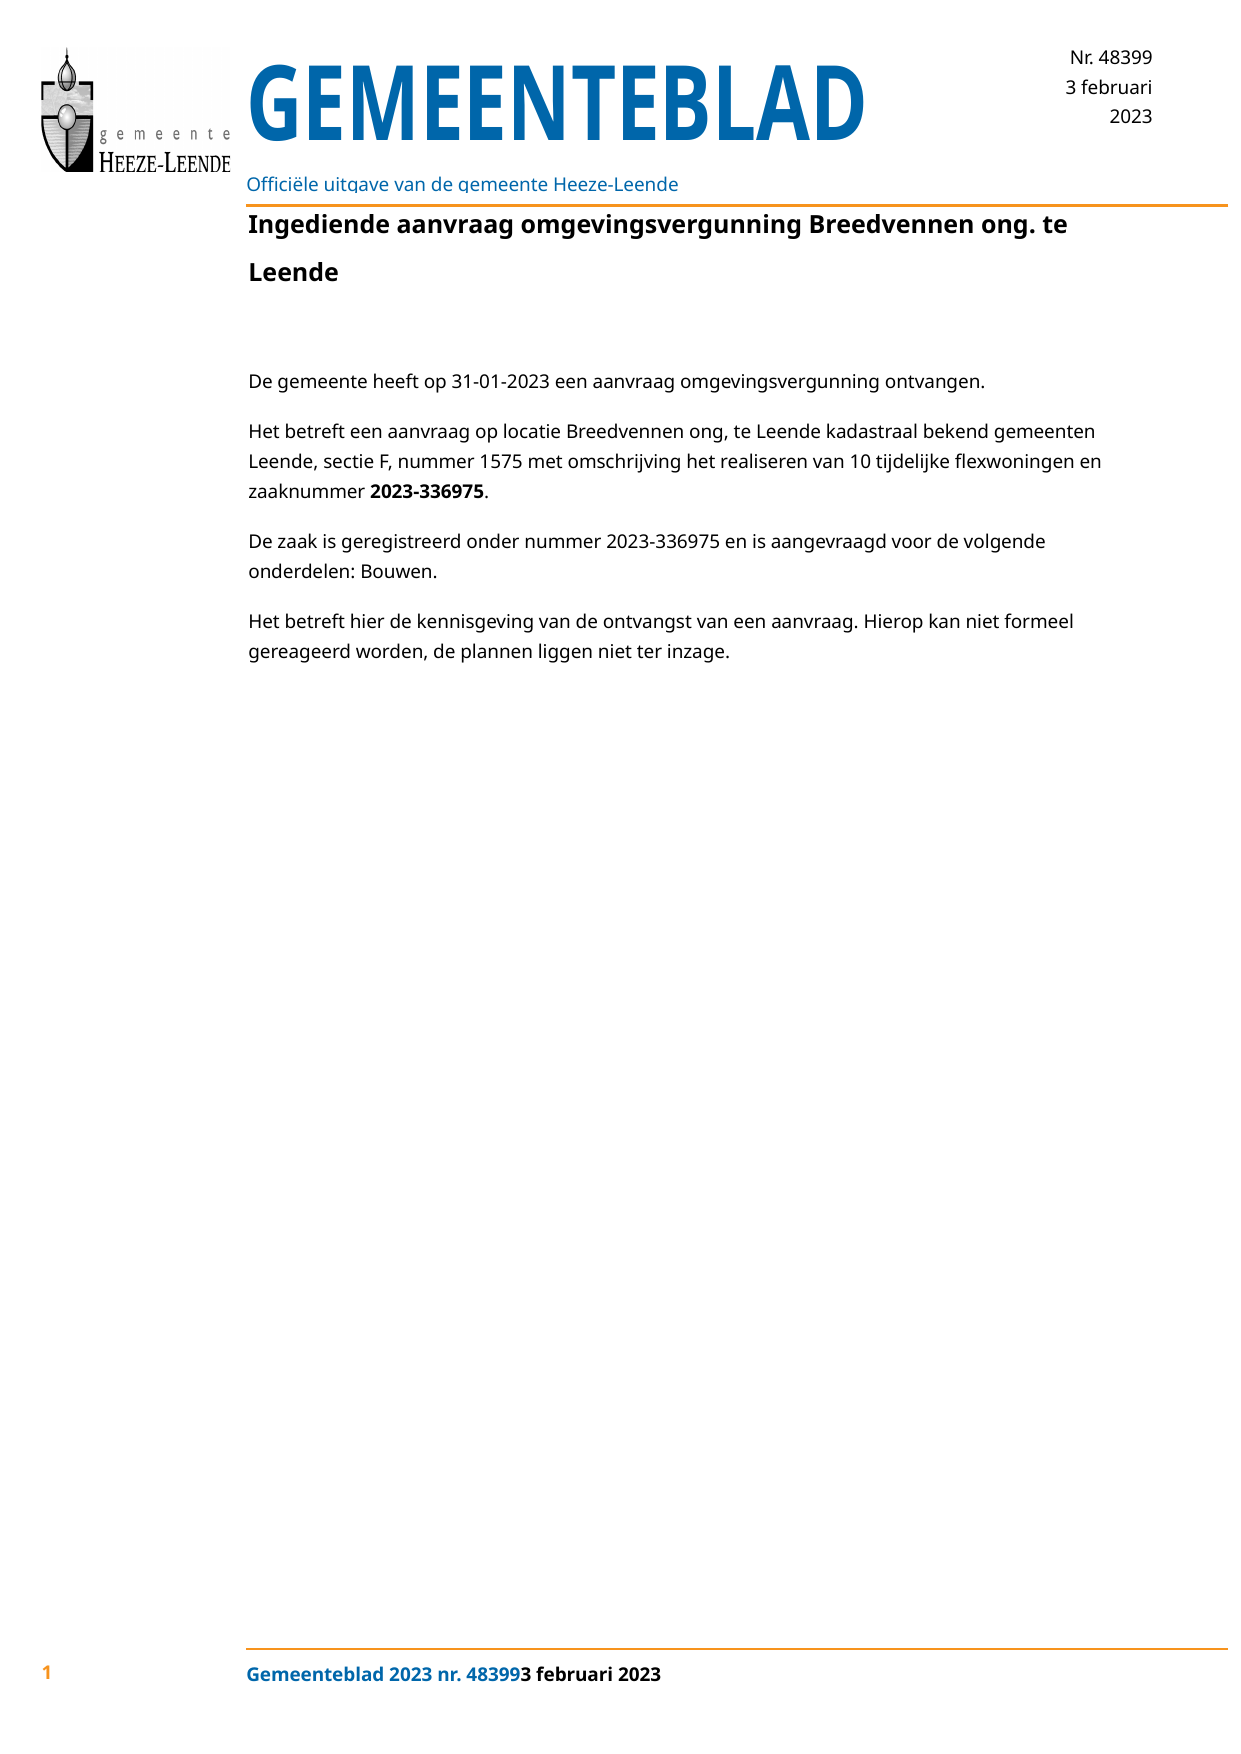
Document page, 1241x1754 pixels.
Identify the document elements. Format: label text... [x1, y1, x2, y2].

text Ingediende aanvraag omgevingsvergunning Breedvennen ong. te Leende [248, 207, 1152, 288]
text Het betreft een aanvraag op locatie Breedvennen ong, te Leende kadastraal bekend gemeenten Leende, sectie F, nummer 1575 met omschrijving het realiseren van 10 tijdelijke flexwoningen en zaaknummer 2023-336975. [248, 419, 1152, 504]
picture [41, 47, 231, 172]
text De gemeente heeft op 31-01-2023 een aanvraag omgevingsvergunning ontvangen. [248, 368, 1152, 394]
text Het betreft hier de kennisgeving van de ontvangst van een aanvraag. Hierop kan niet formeel gereageerd worden, de plannen liggen niet ter inzage. [248, 608, 1152, 664]
text De zaak is geregistreerd onder nummer 2023-336975 en is aangevraagd voor de volgende onderdelen: Bouwen. [248, 528, 1152, 584]
